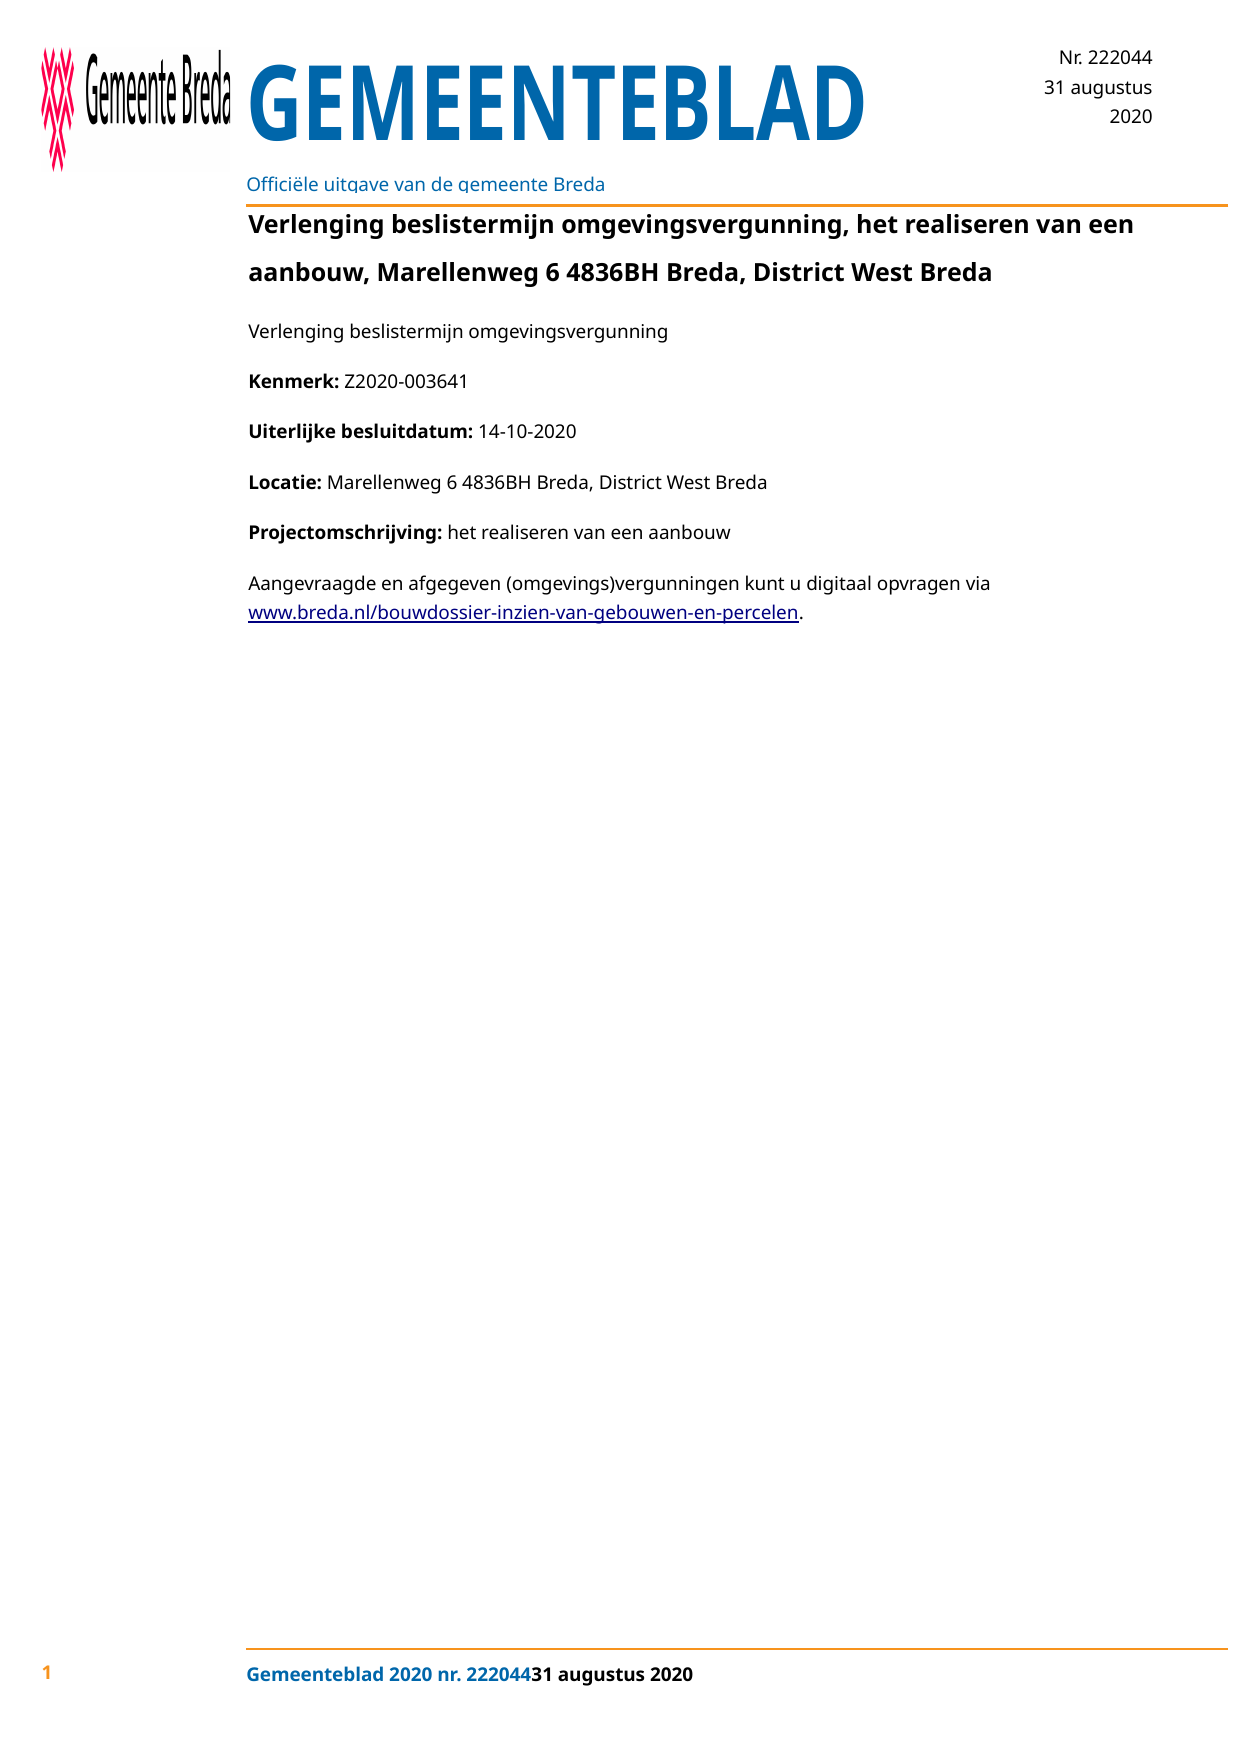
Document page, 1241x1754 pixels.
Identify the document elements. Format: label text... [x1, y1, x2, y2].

text Verlenging beslistermijn omgevingsvergunning [248, 318, 1152, 344]
picture [41, 47, 231, 172]
text Projectomschrijving: het realiseren van een aanbouw [248, 519, 1152, 545]
text Kenmerk: Z2020-003641 [248, 368, 1152, 394]
text Aangevraagde en afgegeven (omgevings)vergunningen kunt u digitaal opvragen via www.breda.nl/bouwdossier-inzien-van-gebouwen-en-percelen. [248, 570, 1152, 625]
text Locatie: Marellenweg 6 4836BH Breda, District West Breda [248, 469, 1152, 495]
text Uiterlijke besluitdatum: 14-10-2020 [248, 419, 1152, 444]
text Verlenging beslistermijn omgevingsvergunning, het realiseren van een aanbouw, Marellenweg 6 4836BH Breda, District West Breda [248, 207, 1152, 288]
